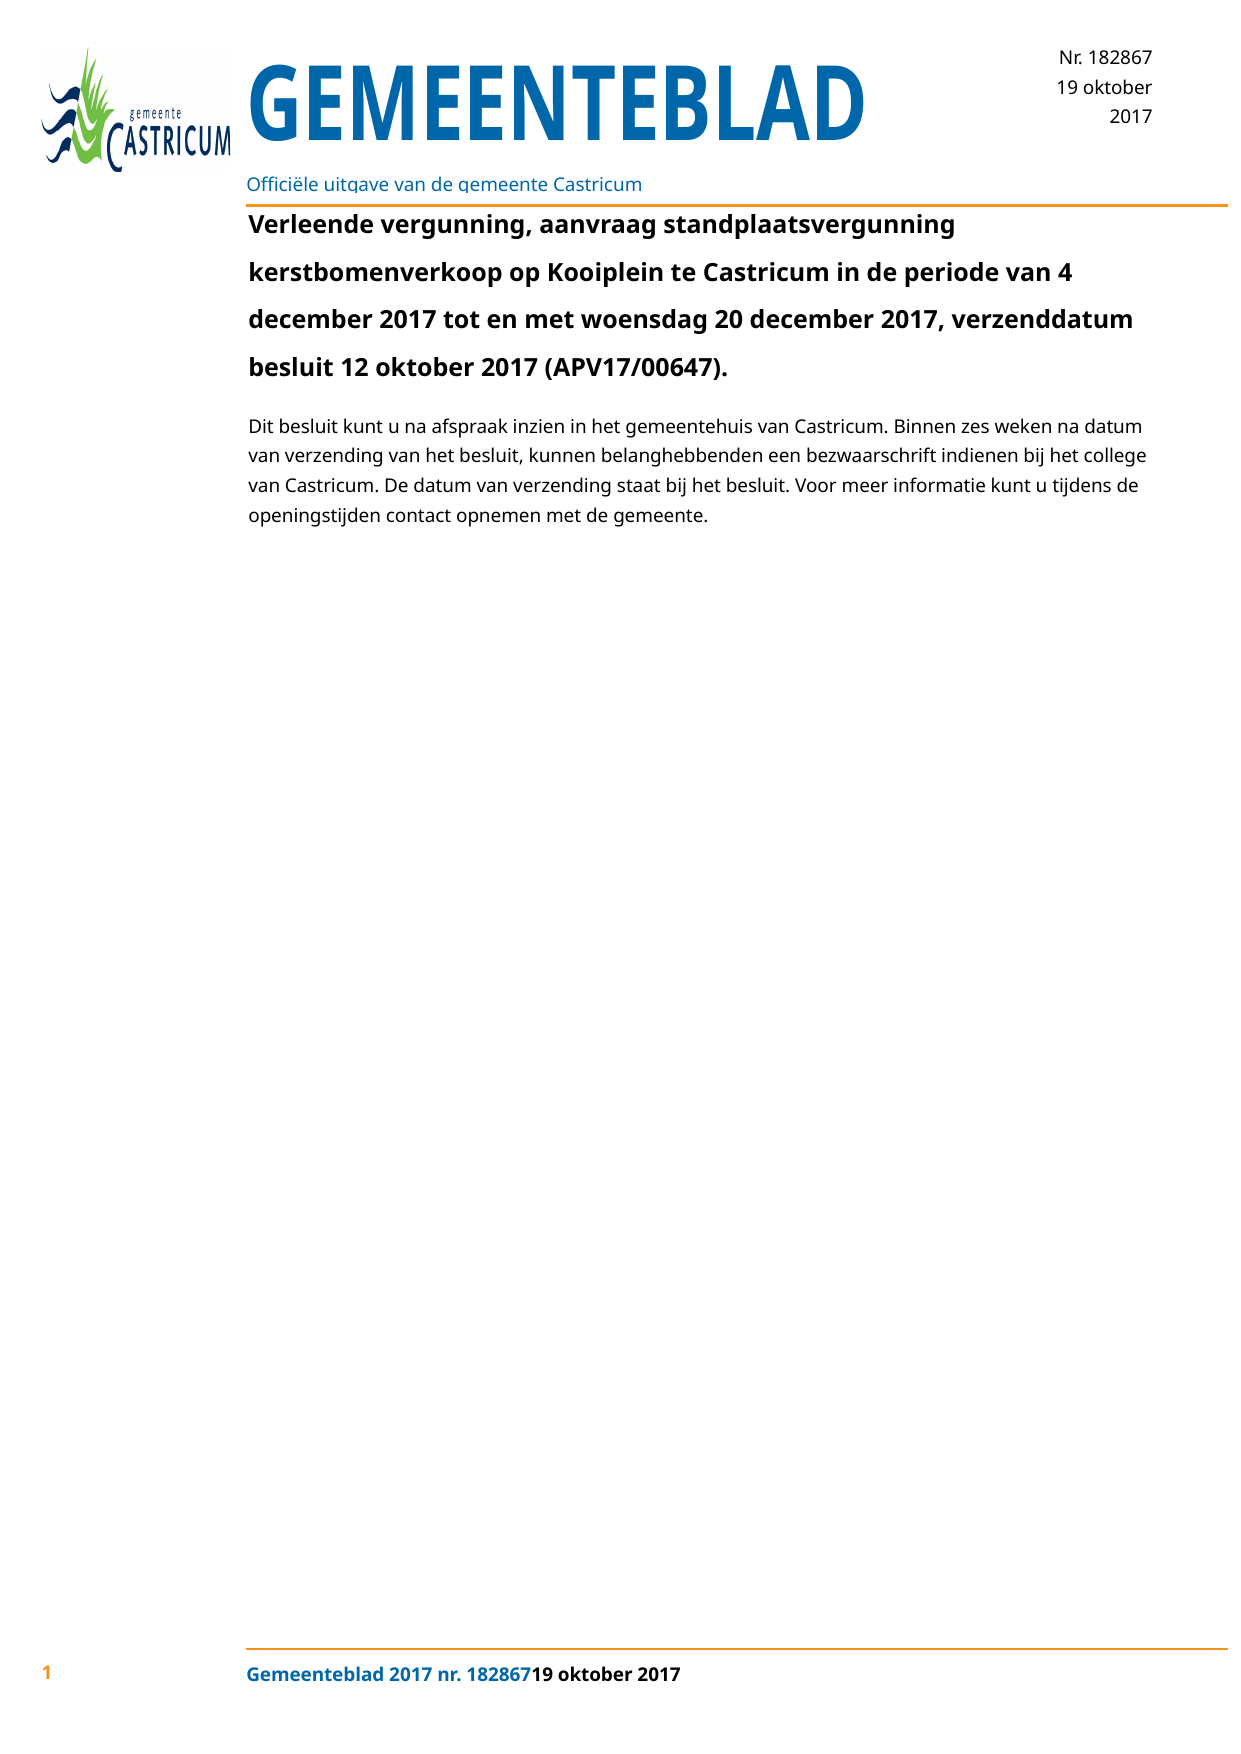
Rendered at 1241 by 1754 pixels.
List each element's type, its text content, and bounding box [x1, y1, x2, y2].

picture [41, 47, 231, 172]
text Verleende vergunning, aanvraag standplaatsvergunning kerstbomenverkoop op Kooiplein te Castricum in de periode van 4 december 2017 tot en met woensdag 20 december 2017, verzenddatum besluit 12 oktober 2017 (APV17/00647). [248, 207, 1152, 384]
text Dit besluit kunt u na afspraak inzien in het gemeentehuis van Castricum. Binnen zes weken na datum van verzending van het besluit, kunnen belanghebbenden een bezwaarschrift indienen bij het college van Castricum. De datum van verzending staat bij het besluit. Voor meer informatie kunt u tijdens de openingstijden contact opnemen met de gemeente. [248, 413, 1152, 528]
